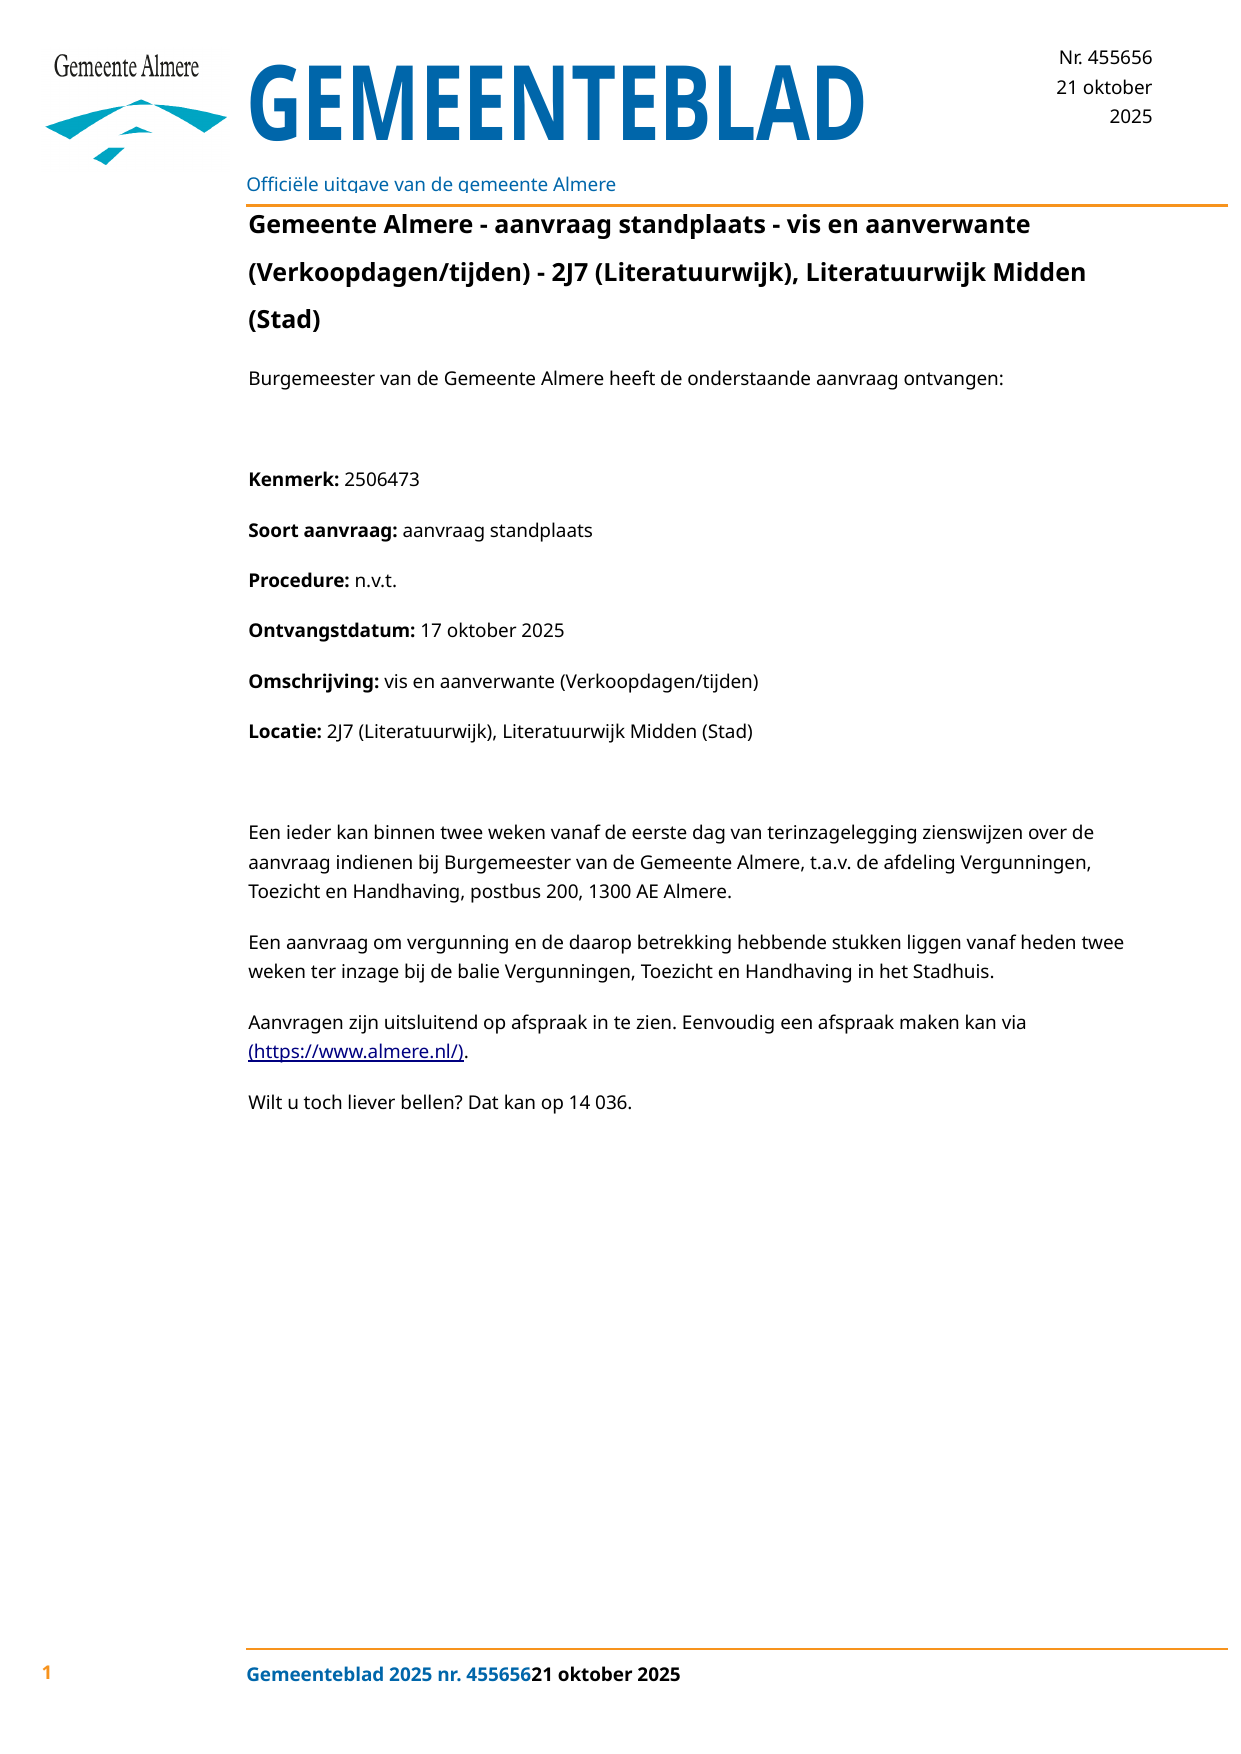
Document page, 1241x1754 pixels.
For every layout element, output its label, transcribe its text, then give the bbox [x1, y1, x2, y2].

text Omschrijving: vis en aanverwante (Verkoopdagen/tijden) [248, 668, 1152, 694]
text Soort aanvraag: aanvraag standplaats [248, 517, 1152, 542]
text Een aanvraag om vergunning en de daarop betrekking hebbende stukken liggen vanaf heden twee weken ter inzage bij de balie Vergunningen, Toezicht en Handhaving in het Stadhuis. [248, 929, 1152, 984]
text Gemeente Almere - aanvraag standplaats - vis en aanverwante (Verkoopdagen/tijden) - 2J7 (Literatuurwijk), Literatuurwijk Midden (Stad) [248, 207, 1152, 336]
text Ontvangstdatum: 17 oktober 2025 [248, 618, 1152, 643]
text Wilt u toch liever bellen? Dat kan op 14 036. [248, 1089, 1152, 1114]
picture [41, 47, 231, 172]
text Burgemeester van de Gemeente Almere heeft de onderstaande aanvraag ontvangen: [248, 366, 1152, 391]
text Aanvragen zijn uitsluitend op afspraak in te zien. Eenvoudig een afspraak maken kan via (https://www.almere.nl/). [248, 1009, 1152, 1064]
text Locatie: 2J7 (Literatuurwijk), Literatuurwijk Midden (Stad) [248, 718, 1152, 744]
text Procedure: n.v.t. [248, 567, 1152, 593]
text Kenmerk: 2506473 [248, 466, 1152, 492]
text Een ieder kan binnen twee weken vanaf de eerste dag van terinzagelegging zienswijzen over de aanvraag indienen bij Burgemeester van de Gemeente Almere, t.a.v. de afdeling Vergunningen, Toezicht en Handhaving, postbus 200, 1300 AE Almere. [248, 819, 1152, 904]
